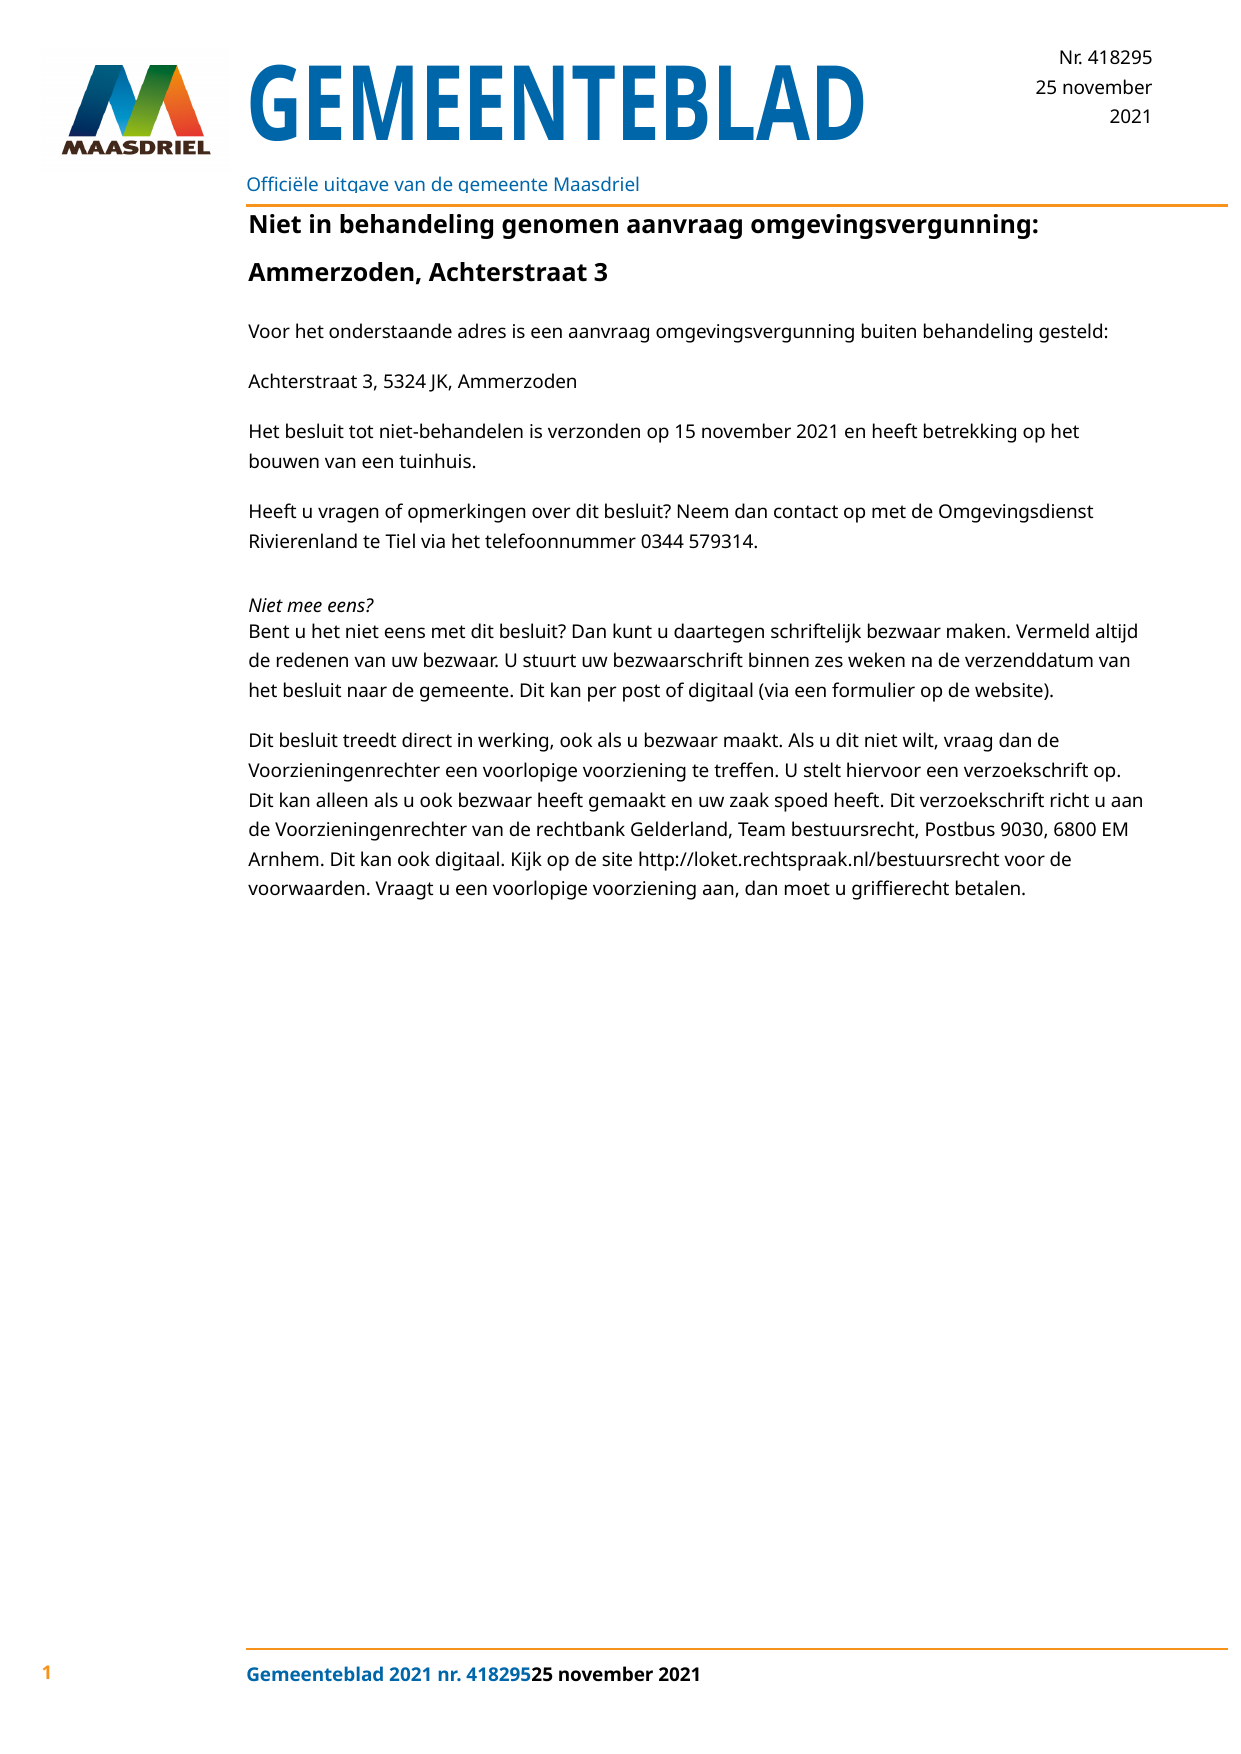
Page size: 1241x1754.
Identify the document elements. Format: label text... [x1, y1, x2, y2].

text Achterstraat 3, 5324 JK, Ammerzoden [248, 368, 1152, 394]
text Niet in behandeling genomen aanvraag omgevingsvergunning: Ammerzoden, Achterstraat 3 [248, 207, 1152, 288]
text Het besluit tot niet-behandelen is verzonden op 15 november 2021 en heeft betrekking op het bouwen van een tuinhuis. [248, 419, 1152, 474]
text Voor het onderstaande adres is een aanvraag omgevingsvergunning buiten behandeling gesteld: [248, 318, 1152, 344]
text Bent u het niet eens met dit besluit? Dan kunt u daartegen schriftelijk bezwaar maken. Vermeld altijd de redenen van uw bezwaar. U stuurt uw bezwaarschrift binnen zes weken na de verzenddatum van het besluit naar de gemeente. Dit kan per post of digitaal (via een formulier op de website). [248, 618, 1152, 703]
text Dit besluit treedt direct in werking, ook als u bezwaar maakt. Als u dit niet wilt, vraag dan de Voorzieningenrechter een voorlopige voorziening te treffen. U stelt hiervoor een verzoekschrift op. Dit kan alleen als u ook bezwaar heeft gemaakt en uw zaak spoed heeft. Dit verzoekschrift richt u aan de Voorzieningenrechter van de rechtbank Gelderland, Team bestuursrecht, Postbus 9030, 6800 EM Arnhem. Dit kan ook digitaal. Kijk op de site http://loket.rechtspraak.nl/bestuursrecht voor de voorwaarden. Vraagt u een voorlopige voorziening aan, dan moet u griffierecht betalen. [248, 728, 1152, 901]
text Niet mee eens? [248, 592, 1152, 618]
text Heeft u vragen of opmerkingen over dit besluit? Neem dan contact op met de Omgevingsdienst Rivierenland te Tiel via het telefoonnummer 0344 579314. [248, 499, 1152, 554]
picture [41, 47, 231, 172]
